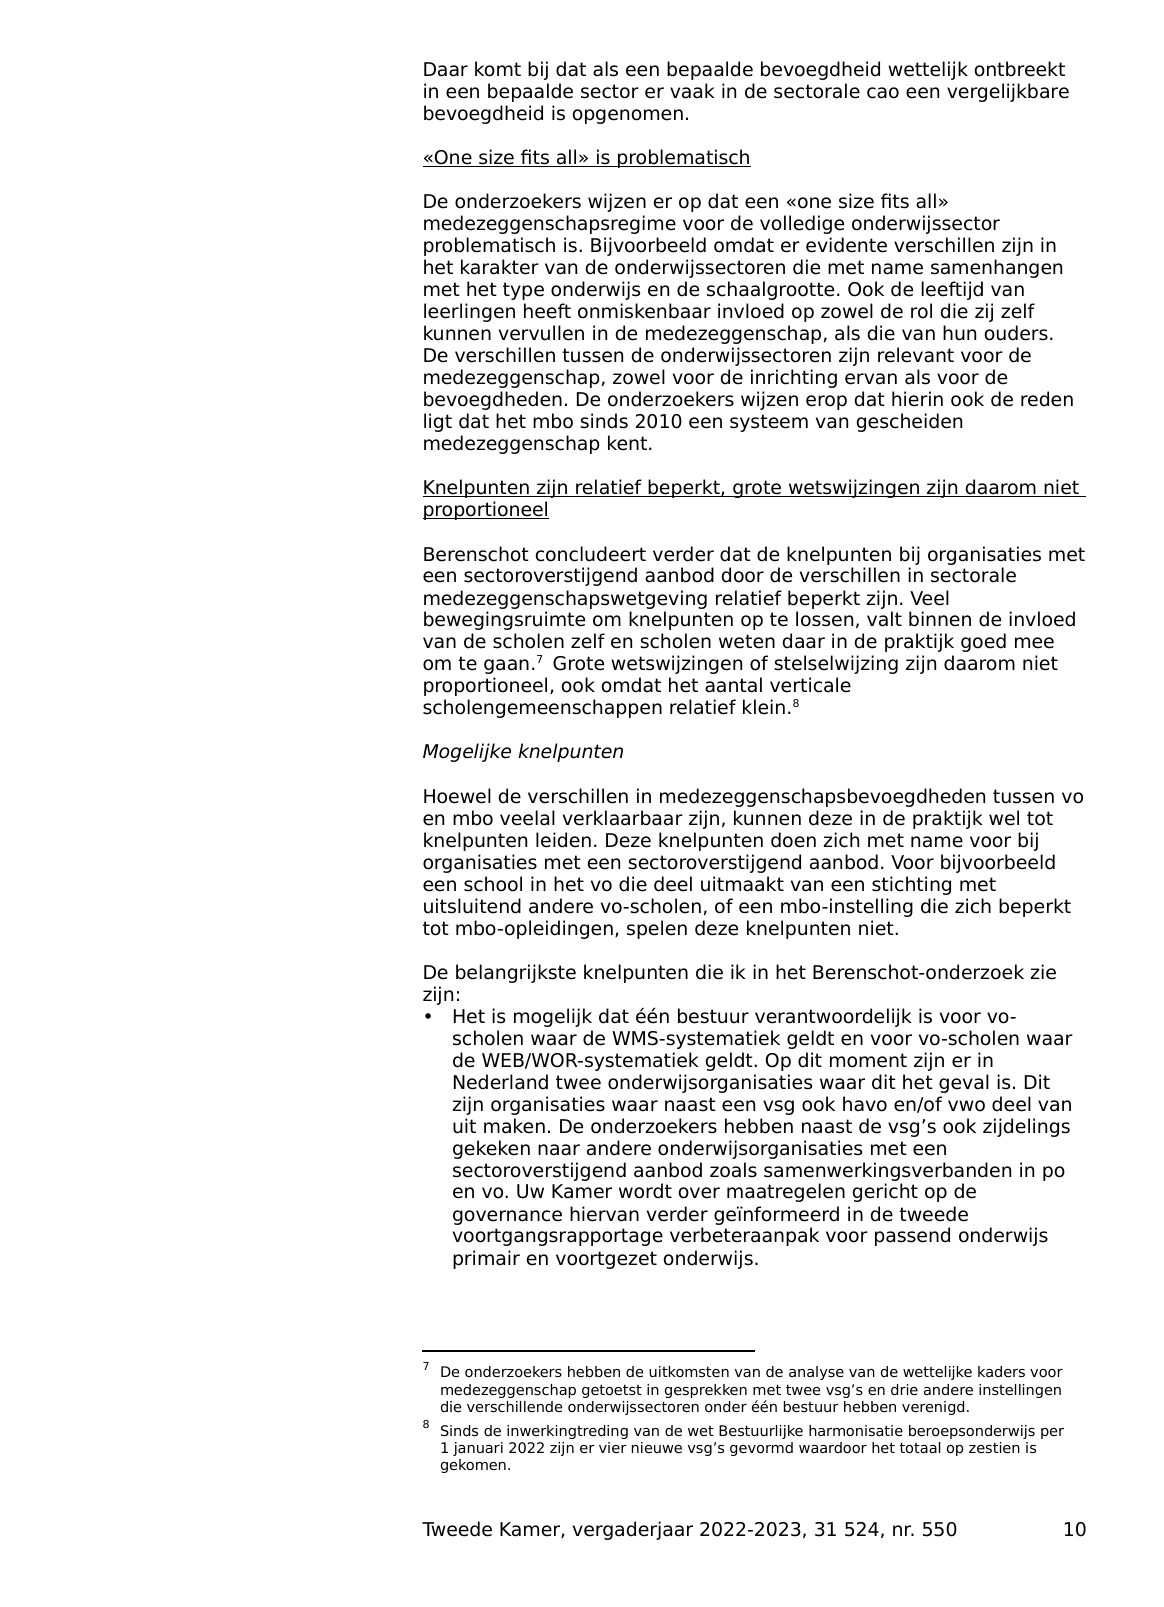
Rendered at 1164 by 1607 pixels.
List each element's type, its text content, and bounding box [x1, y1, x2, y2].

subtitle «One size fits all» is problematisch [422, 147, 1087, 169]
text Berenschot concludeert verder dat de knelpunten bij organisaties met een sectoroverstijgend aanbod door de verschillen in sectorale medezeggenschapswetgeving relatief beperkt zijn. Veel bewegingsruimte om knelpunten op te lossen, valt binnen de invloed van de scholen zelf en scholen weten daar in de praktijk goed mee om te gaan. Grote wetswijzingen of stelselwijzing zijn daarom niet proportioneel, ook omdat het aantal verticale scholengemeenschappen relatief klein. [422, 543, 1087, 719]
text • Het is mogelijk dat één bestuur verantwoordelijk is voor vo-scholen waar de WMS-systematiek geldt en voor vo-scholen waar de WEB/WOR-systematiek geldt. Op dit moment zijn er in Nederland twee onderwijsorganisaties waar dit het geval is. Dit zijn organisaties waar naast een vsg ook havo en/of vwo deel van uit maken. De onderzoekers hebben naast de vsg’s ook zijdelings gekeken naar andere onderwijsorganisaties met een sectoroverstijgend aanbod zoals samenwerkingsverbanden in po en vo. Uw Kamer wordt over maatregelen gericht op de governance hiervan verder geïnformeerd in de tweede voortgangsrapportage verbeteraanpak voor passend onderwijs primair en voortgezet onderwijs. [422, 1006, 1087, 1269]
subtitle Mogelijke knelpunten [422, 741, 1087, 763]
text De onderzoekers wijzen er op dat een «one size fits all» medezeggenschapsregime voor de volledige onderwijssector problematisch is. Bijvoorbeeld omdat er evidente verschillen zijn in het karakter van de onderwijssectoren die met name samenhangen met het type onderwijs en de schaalgrootte. Ook de leeftijd van leerlingen heeft onmiskenbaar invloed op zowel de rol die zij zelf kunnen vervullen in de medezeggenschap, als die van hun ouders. De verschillen tussen de onderwijssectoren zijn relevant voor de medezeggenschap, zowel voor de inrichting ervan als voor de bevoegdheden. De onderzoekers wijzen erop dat hierin ook de reden ligt dat het mbo sinds 2010 een systeem van gescheiden medezeggenschap kent. [422, 191, 1087, 455]
text De onderzoekers hebben de uitkomsten van de analyse van de wettelijke kaders voor medezeggenschap getoetst in gesprekken met twee vsg’s en drie andere instellingen die verschillende onderwijssectoren onder één bestuur hebben verenigd. [422, 1360, 1087, 1416]
text Sinds de inwerkingtreding van de wet Bestuurlijke harmonisatie beroepsonderwijs per 1 januari 2022 zijn er vier nieuwe vsg’s gevormd waardoor het totaal op zestien is gekomen. [422, 1418, 1087, 1474]
subtitle Knelpunten zijn relatief beperkt, grote wetswijzingen zijn daarom niet proportioneel [422, 477, 1087, 521]
text Daar komt bij dat als een bepaalde bevoegdheid wettelijk ontbreekt in een bepaalde sector er vaak in de sectorale cao een vergelijkbare bevoegdheid is opgenomen. [422, 59, 1087, 125]
text Hoewel de verschillen in medezeggenschapsbevoegdheden tussen vo en mbo veelal verklaarbaar zijn, kunnen deze in de praktijk wel tot knelpunten leiden. Deze knelpunten doen zich met name voor bij organisaties met een sectoroverstijgend aanbod. Voor bijvoorbeeld een school in het vo die deel uitmaakt van een stichting met uitsluitend andere vo-scholen, of een mbo-instelling die zich beperkt tot mbo-opleidingen, spelen deze knelpunten niet. [422, 786, 1087, 939]
text De belangrijkste knelpunten die ik in het Berenschot-onderzoek zie zijn: [422, 962, 1087, 1006]
